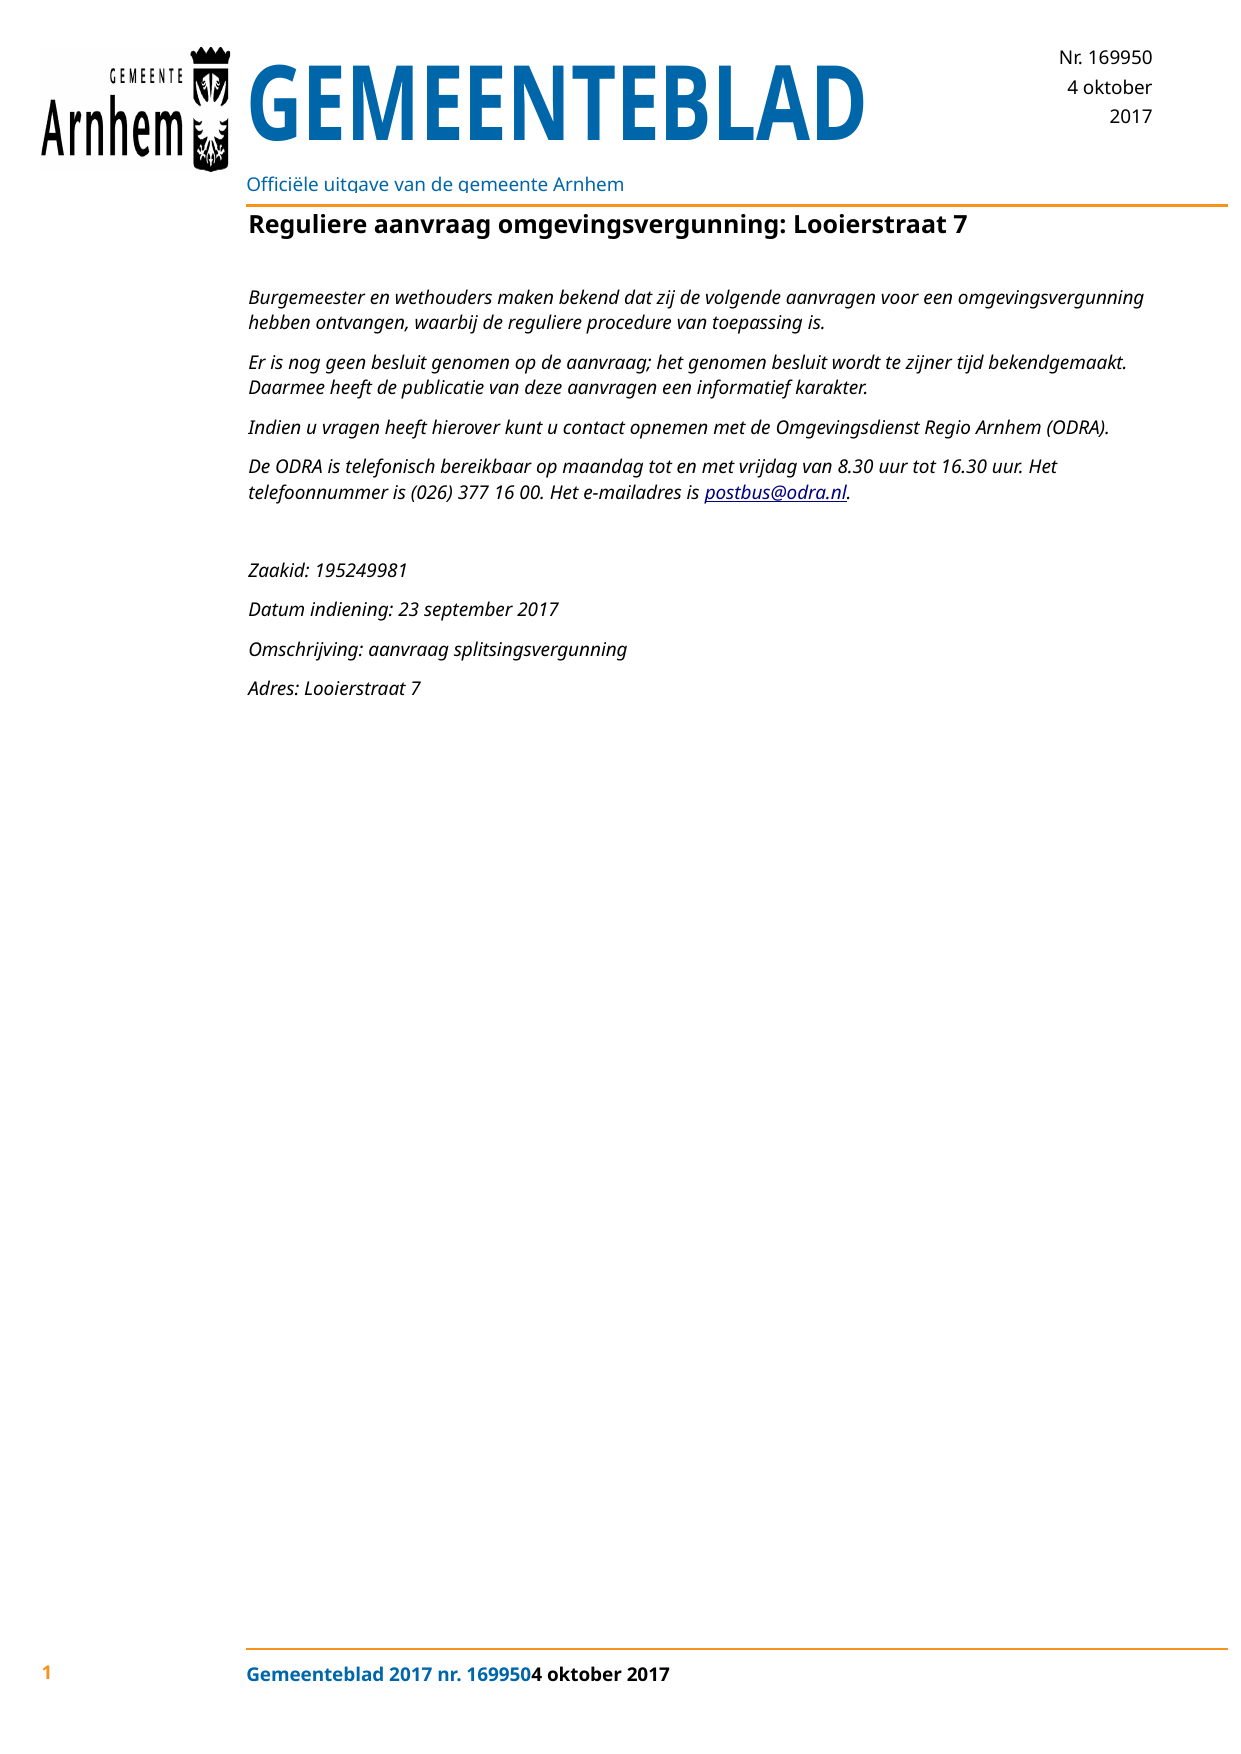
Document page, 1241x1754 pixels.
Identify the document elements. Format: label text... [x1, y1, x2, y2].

text Adres: Looierstraat 7 [248, 675, 1152, 701]
text Er is nog geen besluit genomen op de aanvraag; het genomen besluit wordt te zijner tijd bekendgemaakt. Daarmee heeft de publicatie van deze aanvragen een informatief karakter. [248, 349, 1152, 400]
text De ODRA is telefonisch bereikbaar op maandag tot en met vrijdag van 8.30 uur tot 16.30 uur. Het telefoonnummer is (026) 377 16 00. Het e-mailadres is postbus@odra.nl. [248, 453, 1152, 504]
text Reguliere aanvraag omgevingsvergunning: Looierstraat 7 [248, 207, 1152, 241]
text Burgemeester en wethouders maken bekend dat zij de volgende aanvragen voor een omgevingsvergunning hebben ontvangen, waarbij de reguliere procedure van toepassing is. [248, 284, 1152, 335]
text Omschrijving: aanvraag splitsingsvergunning [248, 636, 1152, 662]
picture [41, 47, 231, 172]
text Indien u vragen heeft hierover kunt u contact opnemen met de Omgevingsdienst Regio Arnhem (ODRA). [248, 414, 1152, 439]
text Zaakid: 195249981 [248, 557, 1152, 583]
text Datum indiening: 23 september 2017 [248, 597, 1152, 622]
